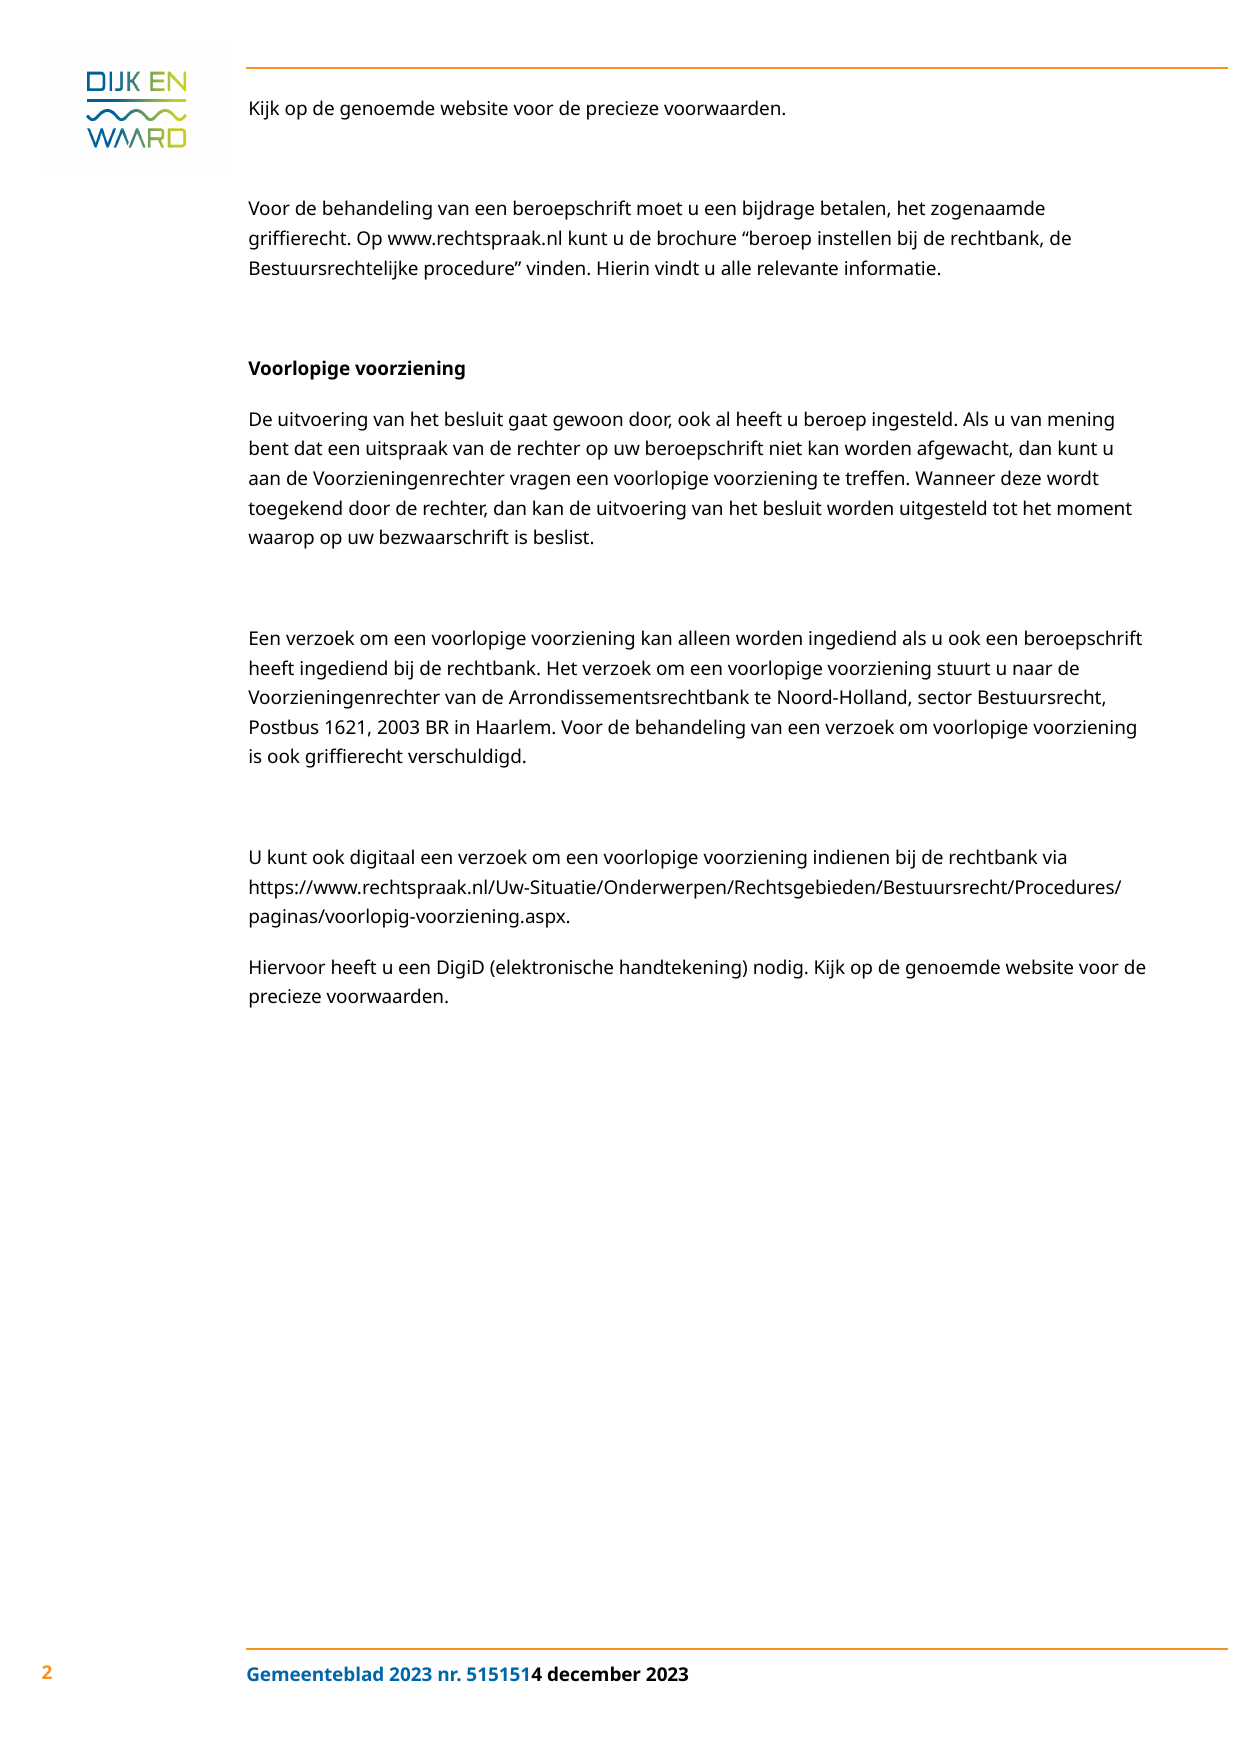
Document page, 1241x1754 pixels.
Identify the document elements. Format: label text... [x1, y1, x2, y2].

text U kunt ook digitaal een verzoek om een voorlopige voorziening indienen bij de rechtbank via https://www.rechtspraak.nl/Uw-Situatie/Onderwerpen/Rechtsgebieden/Bestuursrecht/Procedures/paginas/voorlopig-voorziening.aspx. [248, 844, 1152, 929]
text Een verzoek om een voorlopige voorziening kan alleen worden ingediend als u ook een beroepschrift heeft ingediend bij de rechtbank. Het verzoek om een voorlopige voorziening stuurt u naar de Voorzieningenrechter van de Arrondissementsrechtbank te Noord-Holland, sector Bestuursrecht, Postbus 1621, 2003 BR in Haarlem. Voor de behandeling van een verzoek om voorlopige voorziening is ook griffierecht verschuldigd. [248, 625, 1152, 769]
text Hiervoor heeft u een DigiD (elektronische handtekening) nodig. Kijk op de genoemde website voor de precieze voorwaarden. [248, 954, 1152, 1009]
text Voor de behandeling van een beroepschrift moet u een bijdrage betalen, het zogenaamde griffierecht. Op www.rechtspraak.nl kunt u de brochure “beroep instellen bij de rechtbank, de Bestuursrechtelijke procedure” vinden. Hierin vindt u alle relevante informatie. [248, 196, 1152, 281]
text Voorlopige voorziening [248, 356, 1152, 381]
text Kijk op de genoemde website voor de precieze voorwaarden. [248, 95, 1152, 121]
picture [41, 47, 231, 172]
text De uitvoering van het besluit gaat gewoon door, ook al heeft u beroep ingesteld. Als u van mening bent dat een uitspraak van de rechter op uw beroepschrift niet kan worden afgewacht, dan kunt u aan de Voorzieningenrechter vragen een voorlopige voorziening te treffen. Wanneer deze wordt toegekend door de rechter, dan kan de uitvoering van het besluit worden uitgesteld tot het moment waarop op uw bezwaarschrift is beslist. [248, 406, 1152, 550]
